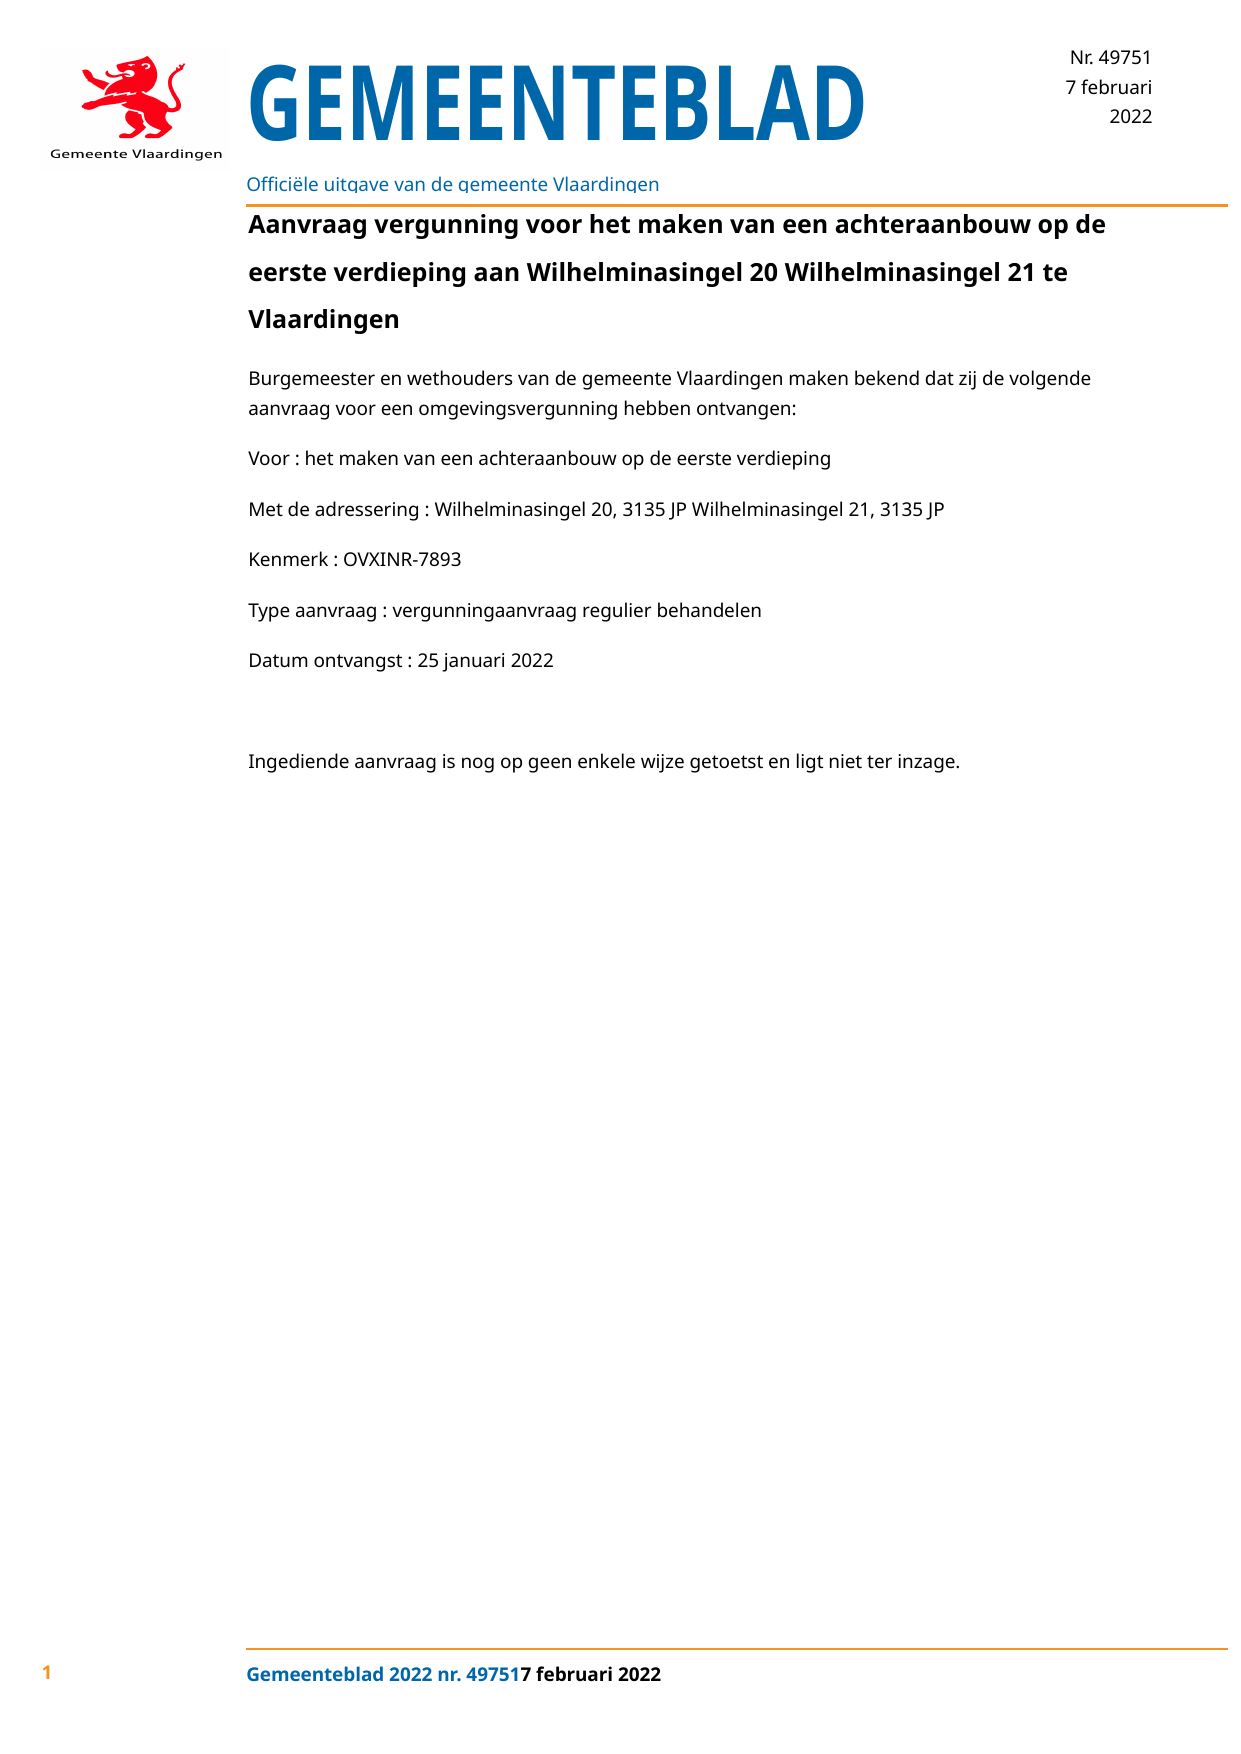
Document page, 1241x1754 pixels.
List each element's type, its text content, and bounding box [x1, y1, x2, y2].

text Datum ontvangst : 25 januari 2022 [248, 647, 1152, 673]
text Type aanvraag : vergunningaanvraag regulier behandelen [248, 597, 1152, 622]
text Voor : het maken van een achteraanbouw op de eerste verdieping [248, 446, 1152, 471]
text Kenmerk : OVXINR-7893 [248, 546, 1152, 572]
text Met de adressering : Wilhelminasingel 20, 3135 JP Wilhelminasingel 21, 3135 JP [248, 496, 1152, 522]
text Ingediende aanvraag is nog op geen enkele wijze getoetst en ligt niet ter inzage. [248, 748, 1152, 774]
text Burgemeester en wethouders van de gemeente Vlaardingen maken bekend dat zij de volgende aanvraag voor een omgevingsvergunning hebben ontvangen: [248, 366, 1152, 421]
text Aanvraag vergunning voor het maken van een achteraanbouw op de eerste verdieping aan Wilhelminasingel 20 Wilhelminasingel 21 te Vlaardingen [248, 207, 1152, 336]
picture [41, 47, 231, 172]
